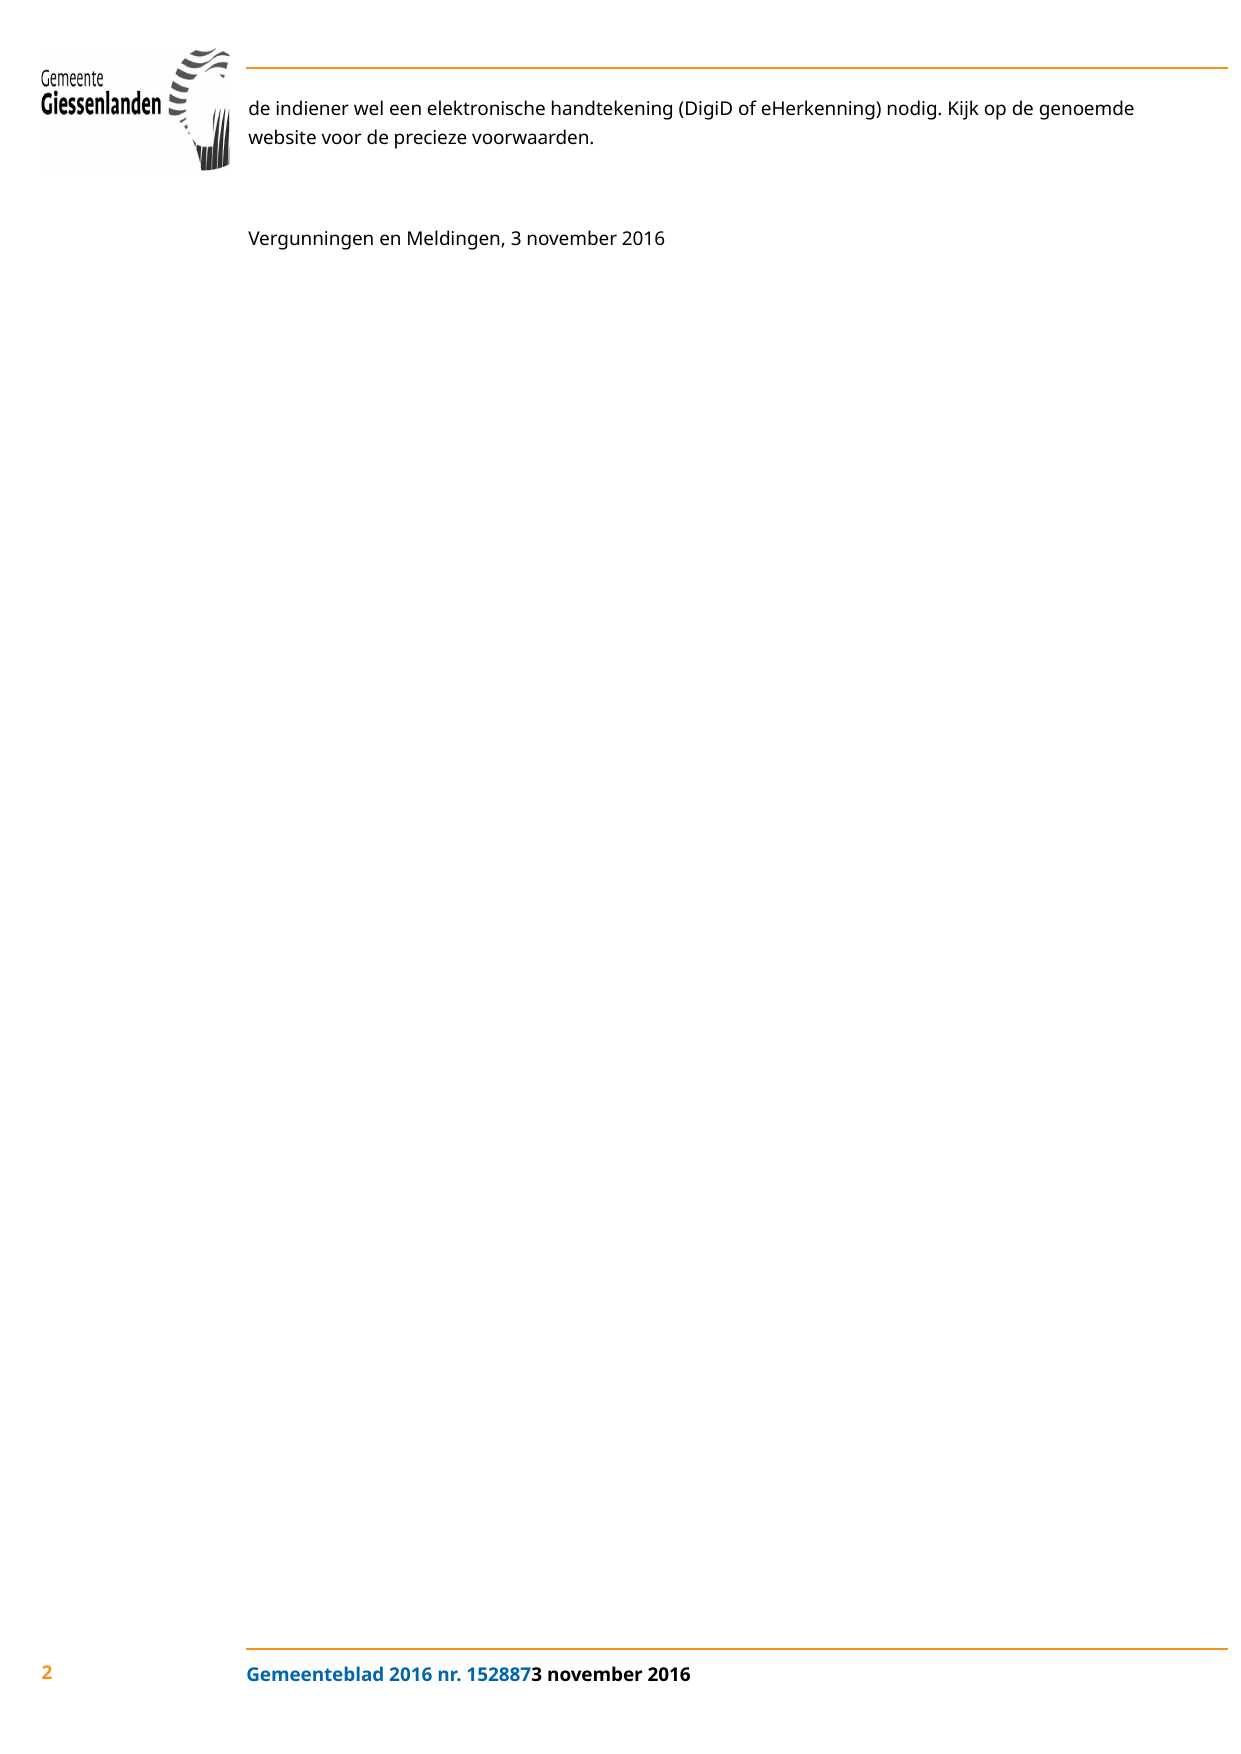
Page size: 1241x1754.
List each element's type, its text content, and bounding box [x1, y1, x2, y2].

picture [41, 47, 231, 172]
text de indiener wel een elektronische handtekening (DigiD of eHerkenning) nodig. Kijk op de genoemde website voor de precieze voorwaarden. [248, 95, 1152, 150]
text Vergunningen en Meldingen, 3 november 2016 [248, 225, 1152, 251]
